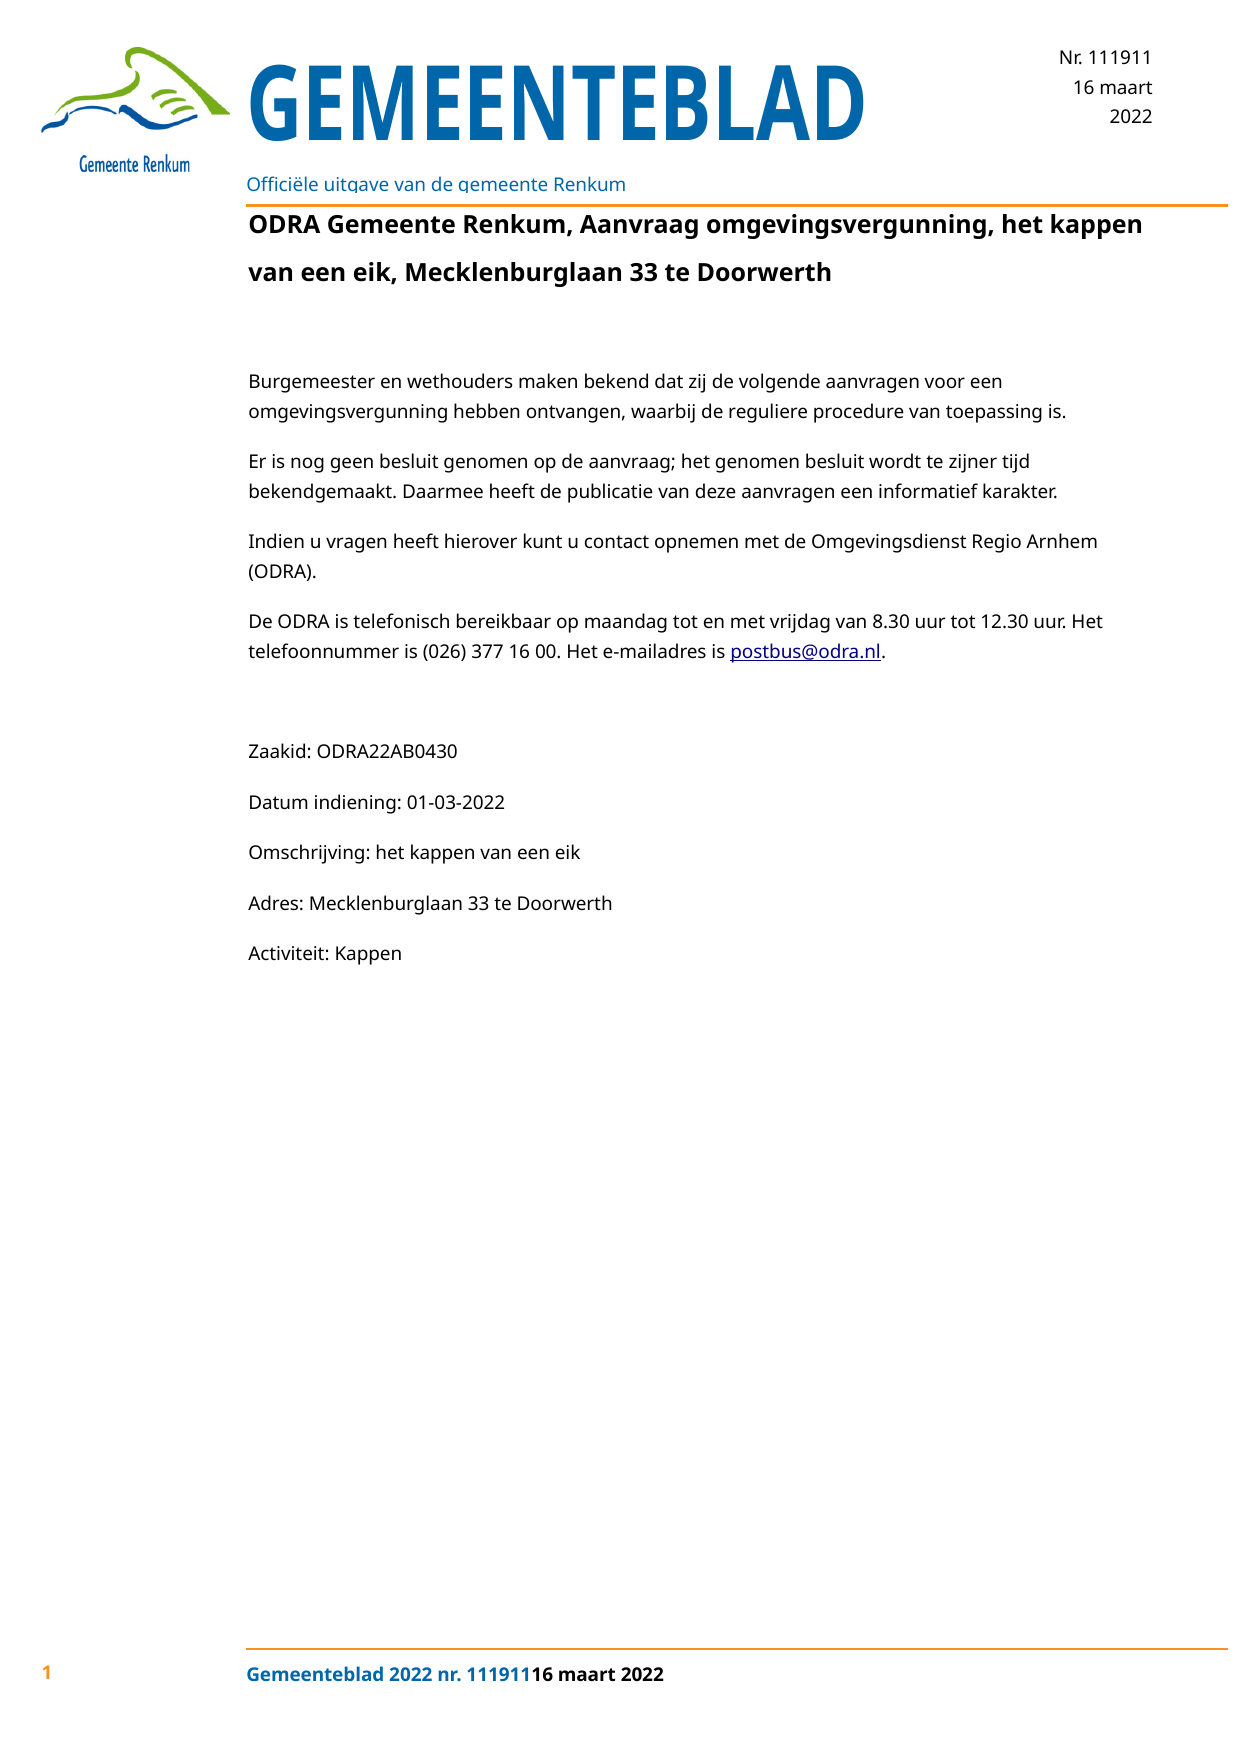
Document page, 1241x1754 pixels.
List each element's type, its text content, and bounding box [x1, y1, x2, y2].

picture [41, 47, 231, 172]
text Er is nog geen besluit genomen op de aanvraag; het genomen besluit wordt te zijner tijd bekendgemaakt. Daarmee heeft de publicatie van deze aanvragen een informatief karakter. [248, 448, 1152, 504]
text Zaakid: ODRA22AB0430 [248, 739, 1152, 764]
text Burgemeester en wethouders maken bekend dat zij de volgende aanvragen voor een omgevingsvergunning hebben ontvangen, waarbij de reguliere procedure van toepassing is. [248, 368, 1152, 424]
text Adres: Mecklenburglaan 33 te Doorwerth [248, 890, 1152, 916]
text De ODRA is telefonisch bereikbaar op maandag tot en met vrijdag van 8.30 uur tot 12.30 uur. Het telefoonnummer is (026) 377 16 00. Het e-mailadres is postbus@odra.nl. [248, 608, 1152, 664]
text Datum indiening: 01-03-2022 [248, 789, 1152, 815]
text Omschrijving: het kappen van een eik [248, 839, 1152, 865]
text Indien u vragen heeft hierover kunt u contact opnemen met de Omgevingsdienst Regio Arnhem (ODRA). [248, 528, 1152, 584]
text ODRA Gemeente Renkum, Aanvraag omgevingsvergunning, het kappen van een eik, Mecklenburglaan 33 te Doorwerth [248, 207, 1152, 288]
text Activiteit: Kappen [248, 940, 1152, 966]
